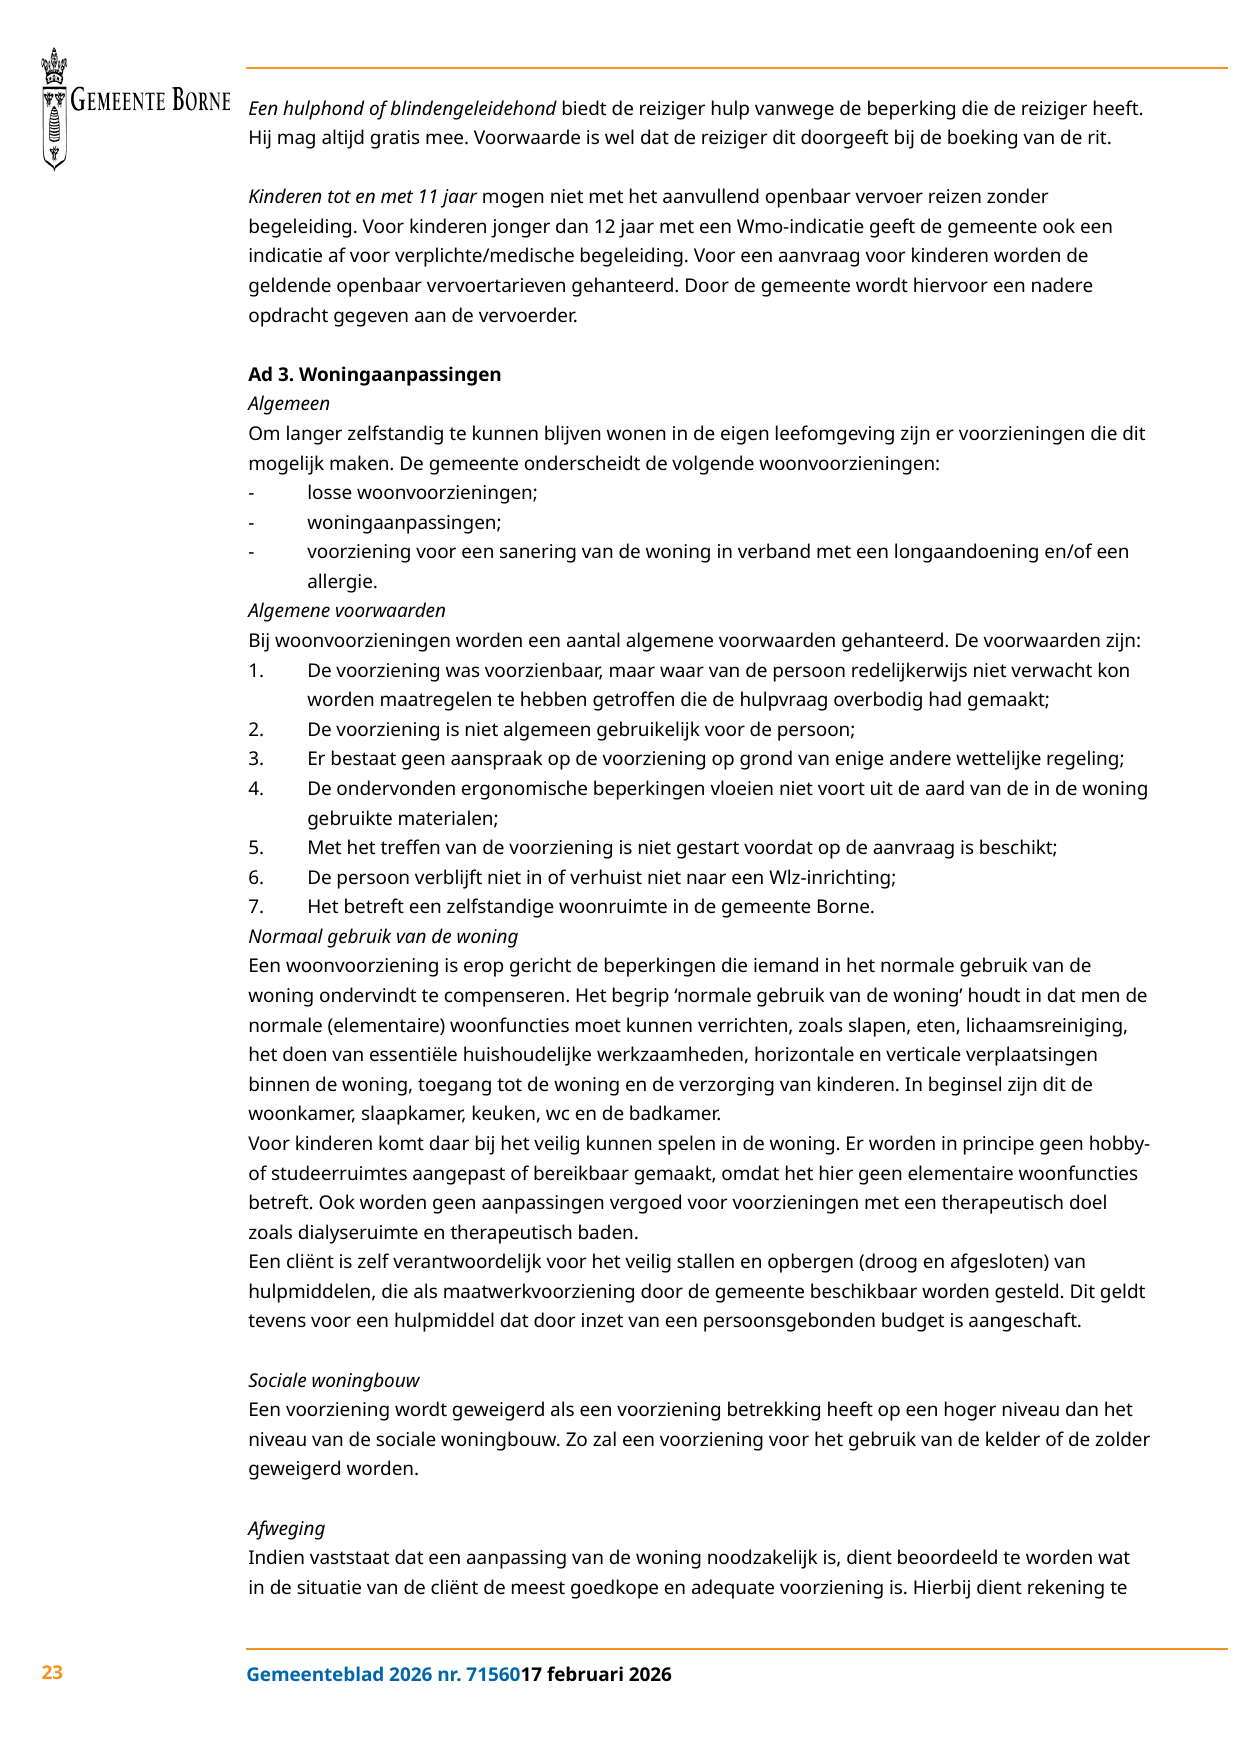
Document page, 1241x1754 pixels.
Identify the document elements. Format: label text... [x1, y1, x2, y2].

list voorziening voor een sanering van de woning in verband met een longaandoening en/of een allergie. [248, 538, 1152, 594]
text Algemeen [248, 391, 1152, 416]
text Normaal gebruik van de woning [248, 923, 1152, 949]
text Bij woonvoorzieningen worden een aantal algemene voorwaarden gehanteerd. De voorwaarden zijn: [248, 627, 1152, 653]
text Een woonvoorziening is erop gericht de beperkingen die iemand in het normale gebruik van de woning ondervindt te compenseren. Het begrip ‘normale gebruik van de woning’ houdt in dat men de normale (elementaire) woonfuncties moet kunnen verrichten, zoals slapen, eten, lichaamsreiniging, het doen van essentiële huishoudelijke werkzaamheden, horizontale en verticale verplaatsingen binnen de woning, toegang tot de woning en de verzorging van kinderen. In beginsel zijn dit de woonkamer, slaapkamer, keuken, wc en de badkamer. [248, 953, 1152, 1126]
list Er bestaat geen aanspraak op de voorziening op grond van enige andere wettelijke regeling; [248, 746, 1152, 771]
text Voor kinderen komt daar bij het veilig kunnen spelen in de woning. Er worden in principe geen hobby- of studeerruimtes aangepast of bereikbaar gemaakt, omdat het hier geen elementaire woonfuncties betreft. Ook worden geen aanpassingen vergoed voor voorzieningen met een therapeutisch doel zoals dialyseruimte en therapeutisch baden. [248, 1130, 1152, 1245]
list woningaanpassingen; [248, 509, 1152, 535]
list losse woonvoorzieningen; [248, 479, 1152, 505]
list Met het treffen van de voorziening is niet gestart voordat op de aanvraag is beschikt; [248, 834, 1152, 860]
list Het betreft een zelfstandige woonruimte in de gemeente Borne. [248, 893, 1152, 919]
text Om langer zelfstandig te kunnen blijven wonen in de eigen leefomgeving zijn er voorzieningen die dit mogelijk maken. De gemeente onderscheidt de volgende woonvoorzieningen: [248, 420, 1152, 476]
text Ad 3. Woningaanpassingen [248, 361, 1152, 387]
text Een hulphond of blindengeleidehond biedt de reiziger hulp vanwege de beperking die de reiziger heeft. Hij mag altijd gratis mee. Voorwaarde is wel dat de reiziger dit doorgeeft bij de boeking van de rit. [248, 95, 1152, 150]
text Een voorziening wordt geweigerd als een voorziening betrekking heeft op een hoger niveau dan het niveau van de sociale woningbouw. Zo zal een voorziening voor het gebruik van de kelder of de zolder geweigerd worden. [248, 1396, 1152, 1481]
text Kinderen tot en met 11 jaar mogen niet met het aanvullend openbaar vervoer reizen zonder begeleiding. Voor kinderen jonger dan 12 jaar met een Wmo-indicatie geeft de gemeente ook een indicatie af voor verplichte/medische begeleiding. Voor een aanvraag voor kinderen worden de geldende openbaar vervoertarieven gehanteerd. Door de gemeente wordt hiervoor een nadere opdracht gegeven aan de vervoerder. [248, 183, 1152, 328]
text Algemene voorwaarden [248, 598, 1152, 623]
picture [41, 47, 231, 172]
list De ondervonden ergonomische beperkingen vloeien niet voort uit de aard van de in de woning gebruikte materialen; [248, 775, 1152, 831]
list De voorziening was voorzienbaar, maar waar van de persoon redelijkerwijs niet verwacht kon worden maatregelen te hebben getroffen die de hulpvraag overbodig had gemaakt; [248, 657, 1152, 712]
text Afweging [248, 1515, 1152, 1541]
text Indien vaststaat dat een aanpassing van de woning noodzakelijk is, dient beoordeeld te worden wat in de situatie van de cliënt de meest goedkope en adequate voorziening is. Hierbij dient rekening te [248, 1544, 1152, 1600]
list De persoon verblijft niet in of verhuist niet naar een Wlz-inrichting; [248, 864, 1152, 890]
text Sociale woningbouw [248, 1367, 1152, 1393]
text Een cliënt is zelf verantwoordelijk voor het veilig stallen en opbergen (droog en afgesloten) van hulpmiddelen, die als maatwerkvoorziening door de gemeente beschikbaar worden gesteld. Dit geldt tevens voor een hulpmiddel dat door inzet van een persoonsgebonden budget is aangeschaft. [248, 1248, 1152, 1333]
list De voorziening is niet algemeen gebruikelijk voor de persoon; [248, 716, 1152, 742]
